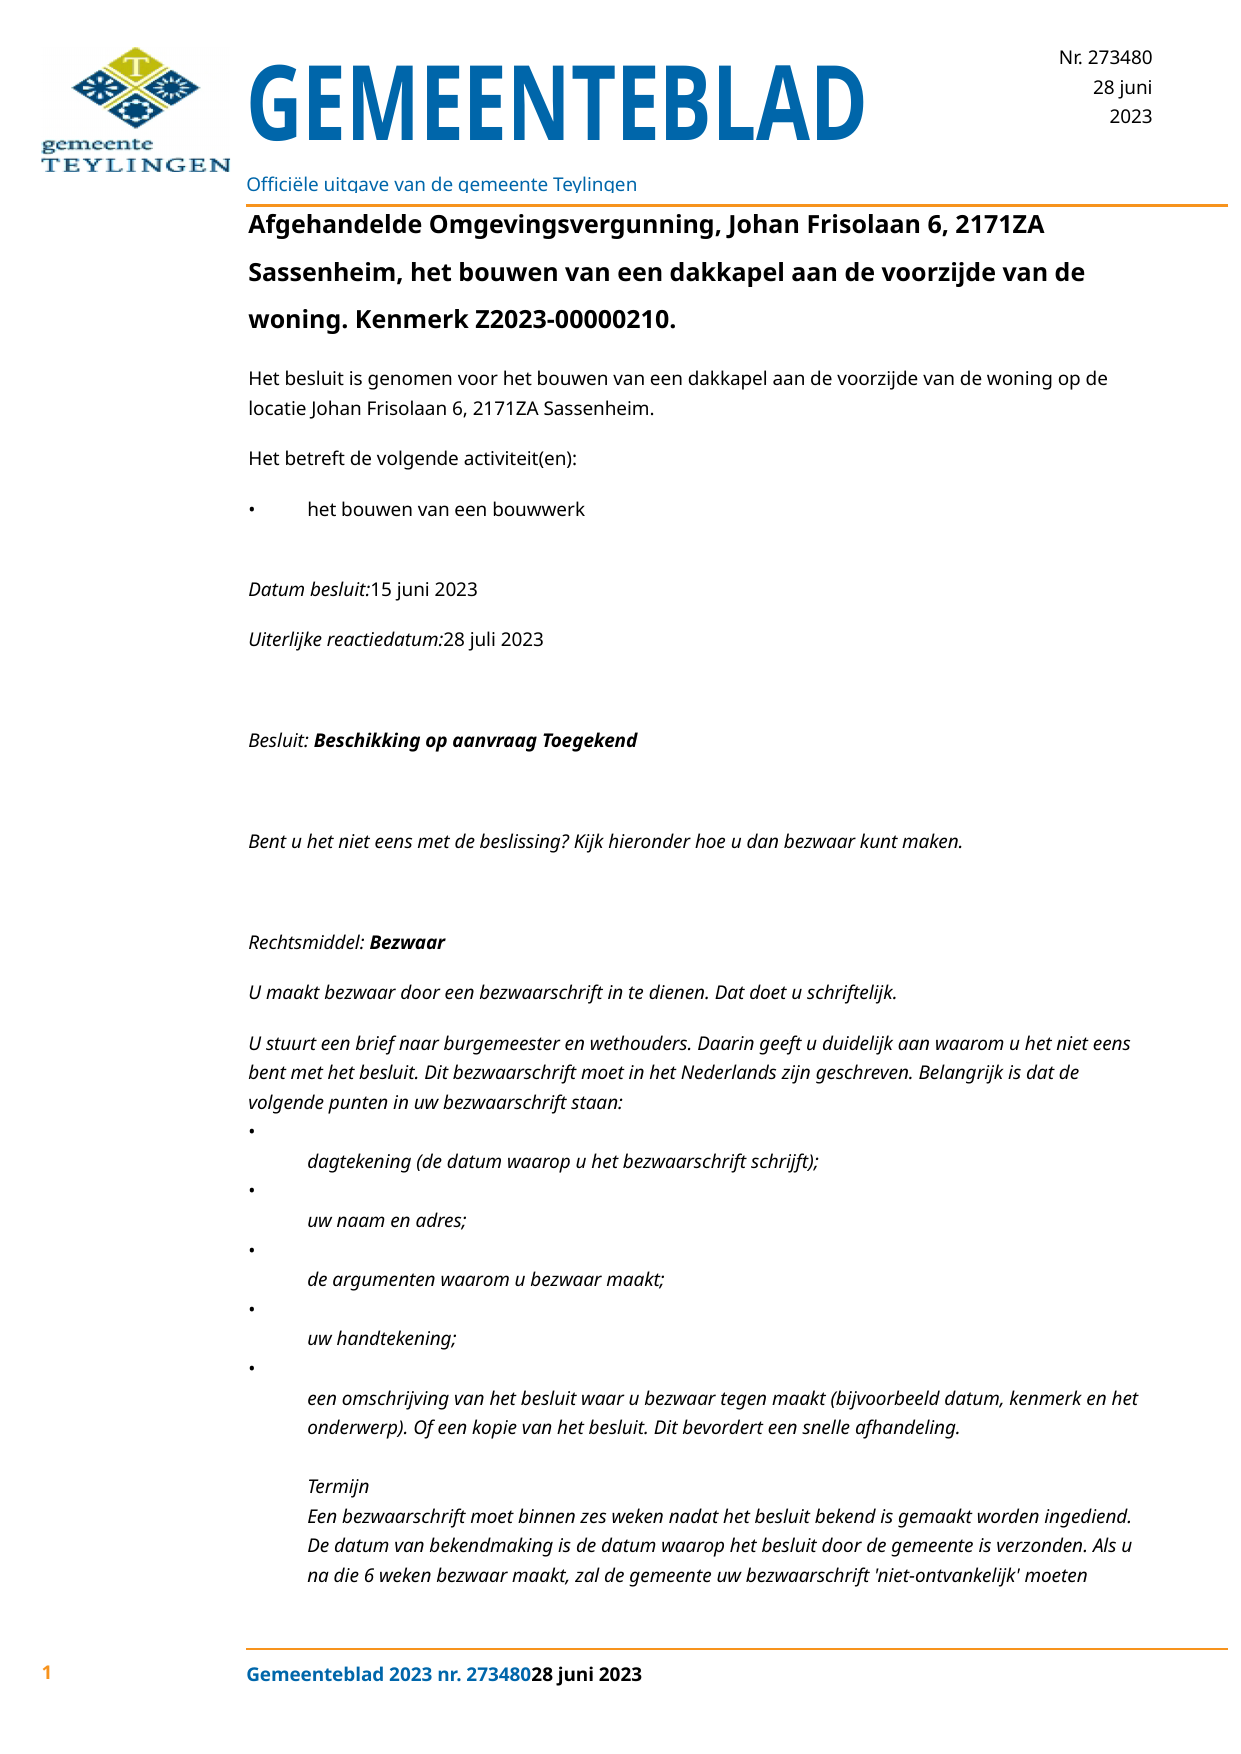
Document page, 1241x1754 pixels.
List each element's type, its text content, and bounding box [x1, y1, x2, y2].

picture [41, 47, 231, 172]
text Rechtsmiddel: Bezwaar [248, 929, 1152, 954]
text Bent u het niet eens met de beslissing? Kijk hieronder hoe u dan bezwaar kunt maken. [248, 828, 1152, 854]
list Termijn [248, 1473, 1152, 1499]
text Afgehandelde Omgevingsvergunning, Johan Frisolaan 6, 2171ZA Sassenheim, het bouwen van een dakkapel aan de voorzijde van de woning. Kenmerk Z2023-00000210. [248, 207, 1152, 336]
text U stuurt een brief naar burgemeester en wethouders. Daarin geeft u duidelijk aan waarom u het niet eens bent met het besluit. Dit bezwaarschrift moet in het Nederlands zijn geschreven. Belangrijk is dat de volgende punten in uw bezwaarschrift staan: [248, 1030, 1152, 1114]
list uw naam en adres; [248, 1207, 1152, 1233]
list de argumenten waarom u bezwaar maakt; [248, 1266, 1152, 1292]
list een omschrijving van het besluit waar u bezwaar tegen maakt (bijvoorbeeld datum, kenmerk en het onderwerp). Of een kopie van het besluit. Dit bevordert een snelle afhandeling. [248, 1385, 1152, 1440]
list het bouwen van een bouwwerk [248, 496, 1152, 522]
text Besluit: Beschikking op aanvraag Toegekend [248, 727, 1152, 753]
list dagtekening (de datum waarop u het bezwaarschrift schrijft); [248, 1148, 1152, 1174]
list Een bezwaarschrift moet binnen zes weken nadat het besluit bekend is gemaakt worden ingediend. De datum van bekendmaking is de datum waarop het besluit door de gemeente is verzonden. Als u na die 6 weken bezwaar maakt, zal de gemeente uw bezwaarschrift 'niet-ontvankelijk' moeten [248, 1503, 1152, 1588]
text Datum besluit:15 juni 2023 [248, 576, 1152, 602]
text Het besluit is genomen voor het bouwen van een dakkapel aan de voorzijde van de woning op de locatie Johan Frisolaan 6, 2171ZA Sassenheim. [248, 366, 1152, 421]
text Uiterlijke reactiedatum:28 juli 2023 [248, 626, 1152, 652]
text U maakt bezwaar door een bezwaarschrift in te dienen. Dat doet u schriftelijk. [248, 979, 1152, 1005]
list uw handtekening; [248, 1326, 1152, 1351]
text Het betreft de volgende activiteit(en): [248, 446, 1152, 471]
